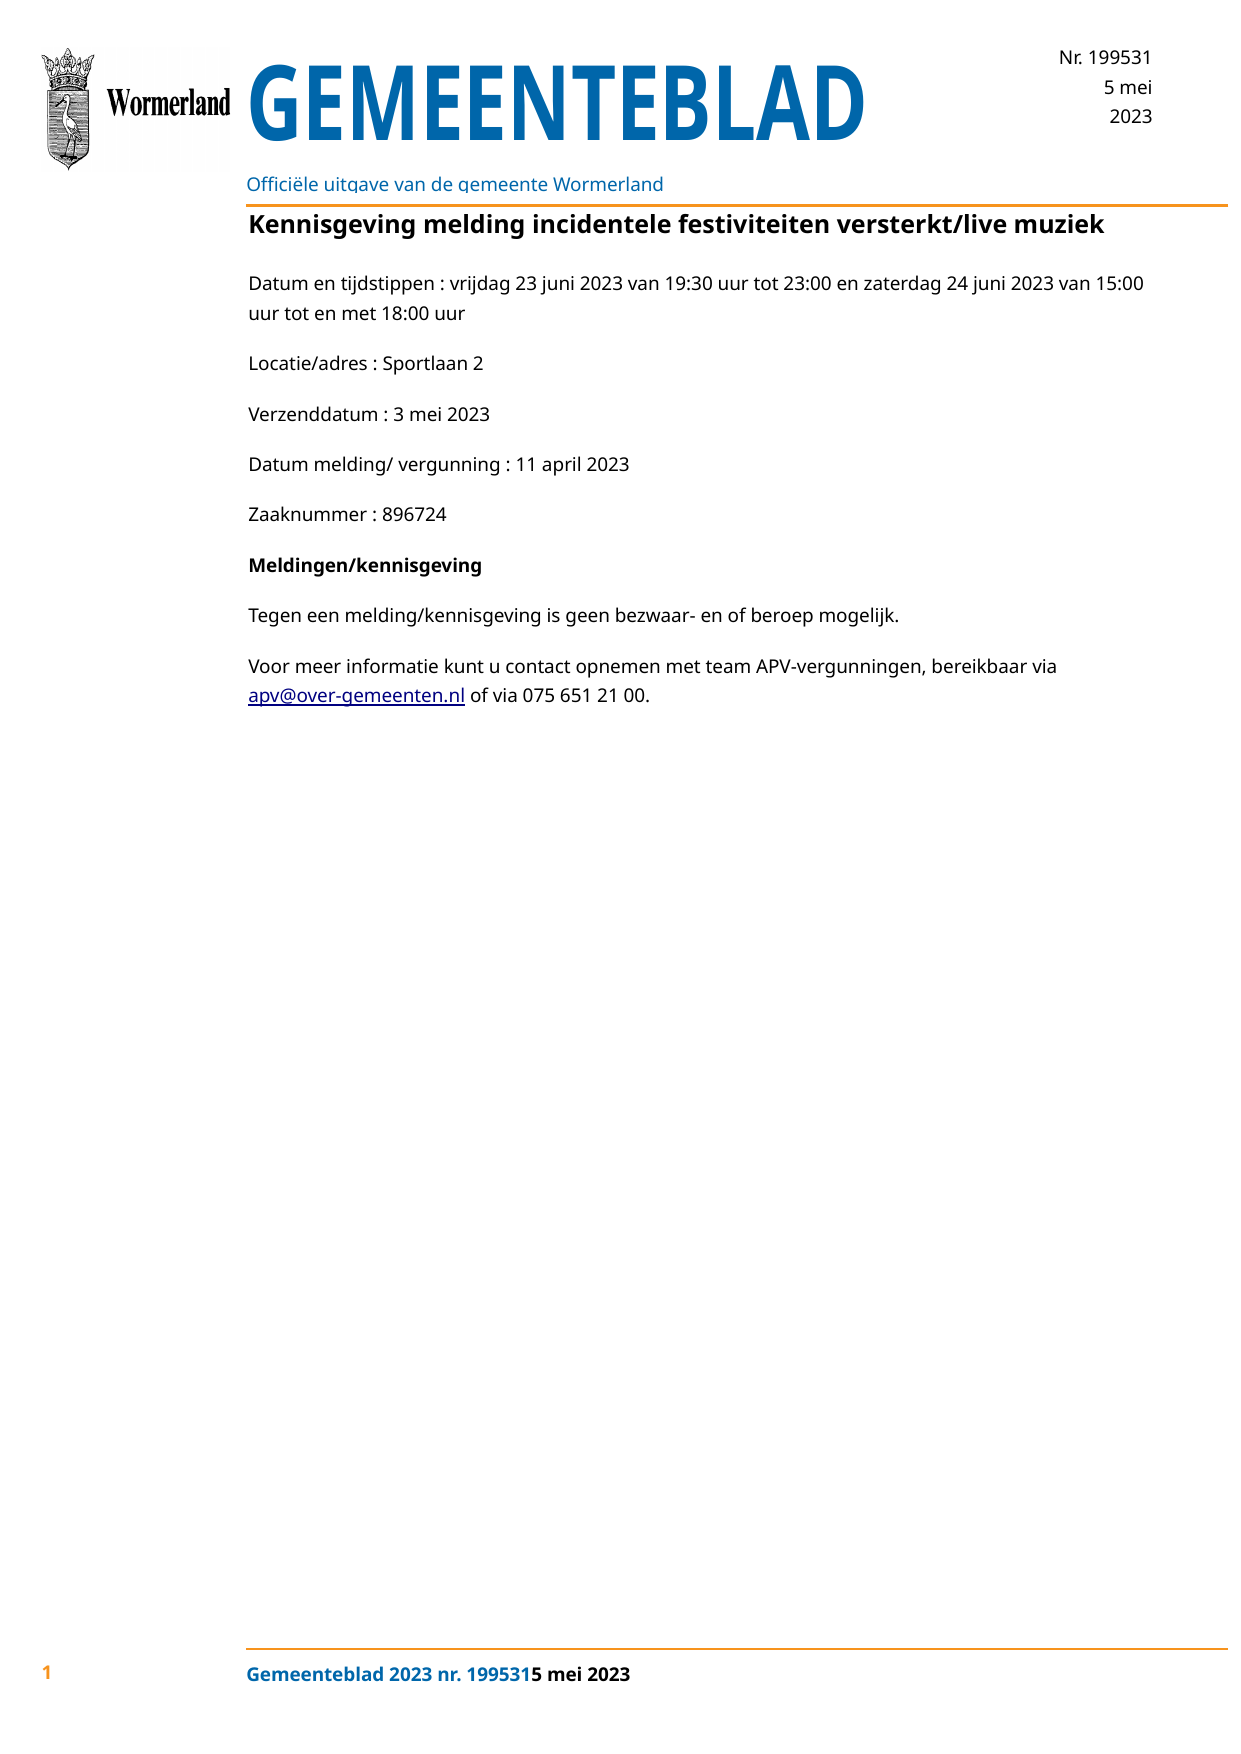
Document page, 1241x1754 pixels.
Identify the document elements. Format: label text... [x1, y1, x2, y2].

picture [41, 47, 231, 172]
text Verzenddatum : 3 mei 2023 [248, 401, 1152, 426]
text Meldingen/kennisgeving [248, 552, 1152, 578]
text Datum melding/ vergunning : 11 april 2023 [248, 451, 1152, 477]
text Datum en tijdstippen : vrijdag 23 juni 2023 van 19:30 uur tot 23:00 en zaterdag 24 juni 2023 van 15:00 uur tot en met 18:00 uur [248, 270, 1152, 326]
text Kennisgeving melding incidentele festiviteiten versterkt/live muziek [248, 207, 1152, 241]
text Tegen een melding/kennisgeving is geen bezwaar- en of beroep mogelijk. [248, 602, 1152, 628]
text Voor meer informatie kunt u contact opnemen met team APV-vergunningen, bereikbaar via apv@over-gemeenten.nl of via 075 651 21 00. [248, 653, 1152, 708]
text Locatie/adres : Sportlaan 2 [248, 350, 1152, 376]
text Zaaknummer : 896724 [248, 502, 1152, 527]
